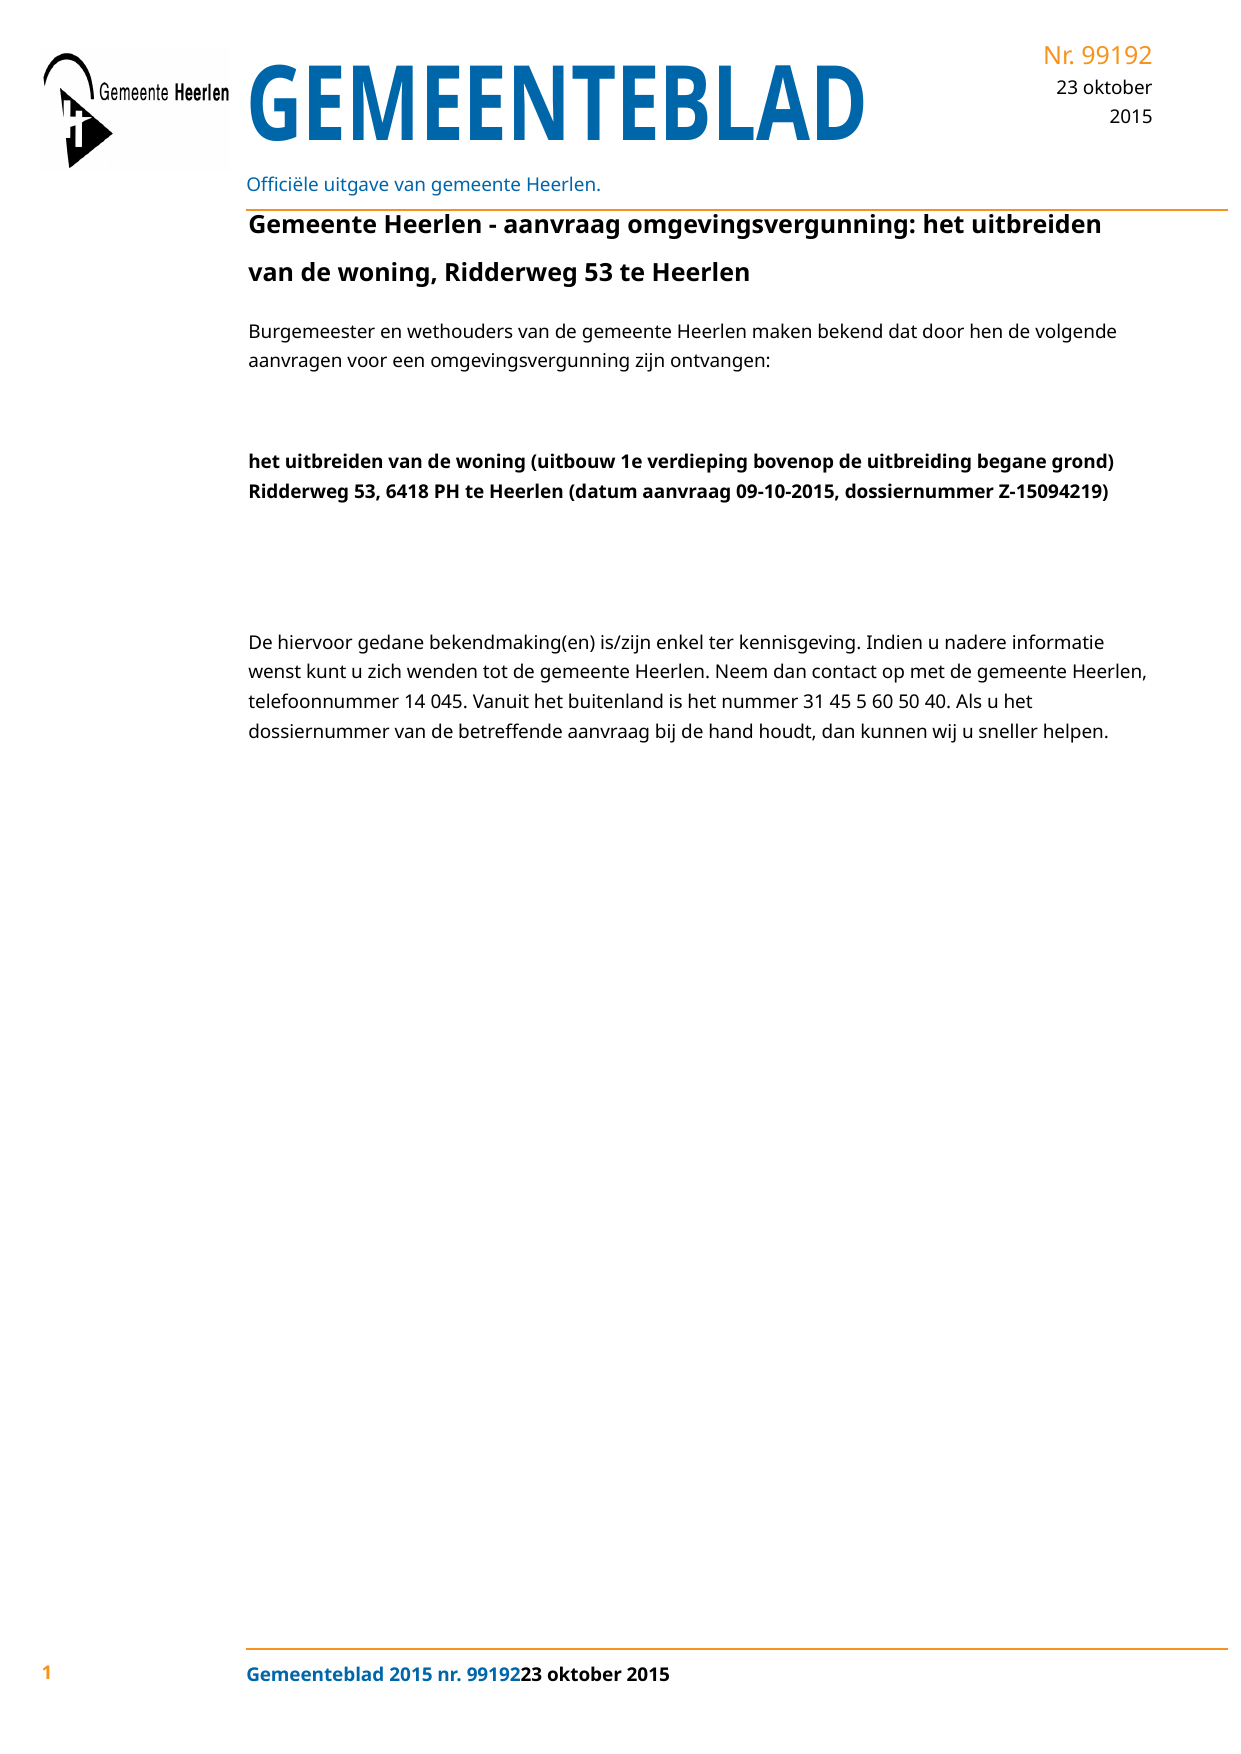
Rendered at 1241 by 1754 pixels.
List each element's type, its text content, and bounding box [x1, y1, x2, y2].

picture [41, 47, 231, 172]
text De hiervoor gedane bekendmaking(en) is/zijn enkel ter kennisgeving. Indien u nadere informatie wenst kunt u zich wenden tot de gemeente Heerlen. Neem dan contact op met de gemeente Heerlen, telefoonnummer 14 045. Vanuit het buitenland is het nummer 31 45 5 60 50 40. Als u het dossiernummer van de betreffende aanvraag bij de hand houdt, dan kunnen wij u sneller helpen. [248, 629, 1152, 744]
text het uitbreiden van de woning (uitbouw 1e verdieping bovenop de uitbreiding begane grond) Ridderweg 53, 6418 PH te Heerlen (datum aanvraag 09-10-2015, dossiernummer Z-15094219) [248, 448, 1152, 504]
text Gemeente Heerlen - aanvraag omgevingsvergunning: het uitbreiden van de woning, Ridderweg 53 te Heerlen [248, 211, 1152, 288]
text Burgemeester en wethouders van de gemeente Heerlen maken bekend dat door hen de volgende aanvragen voor een omgevingsvergunning zijn ontvangen: [248, 318, 1152, 373]
